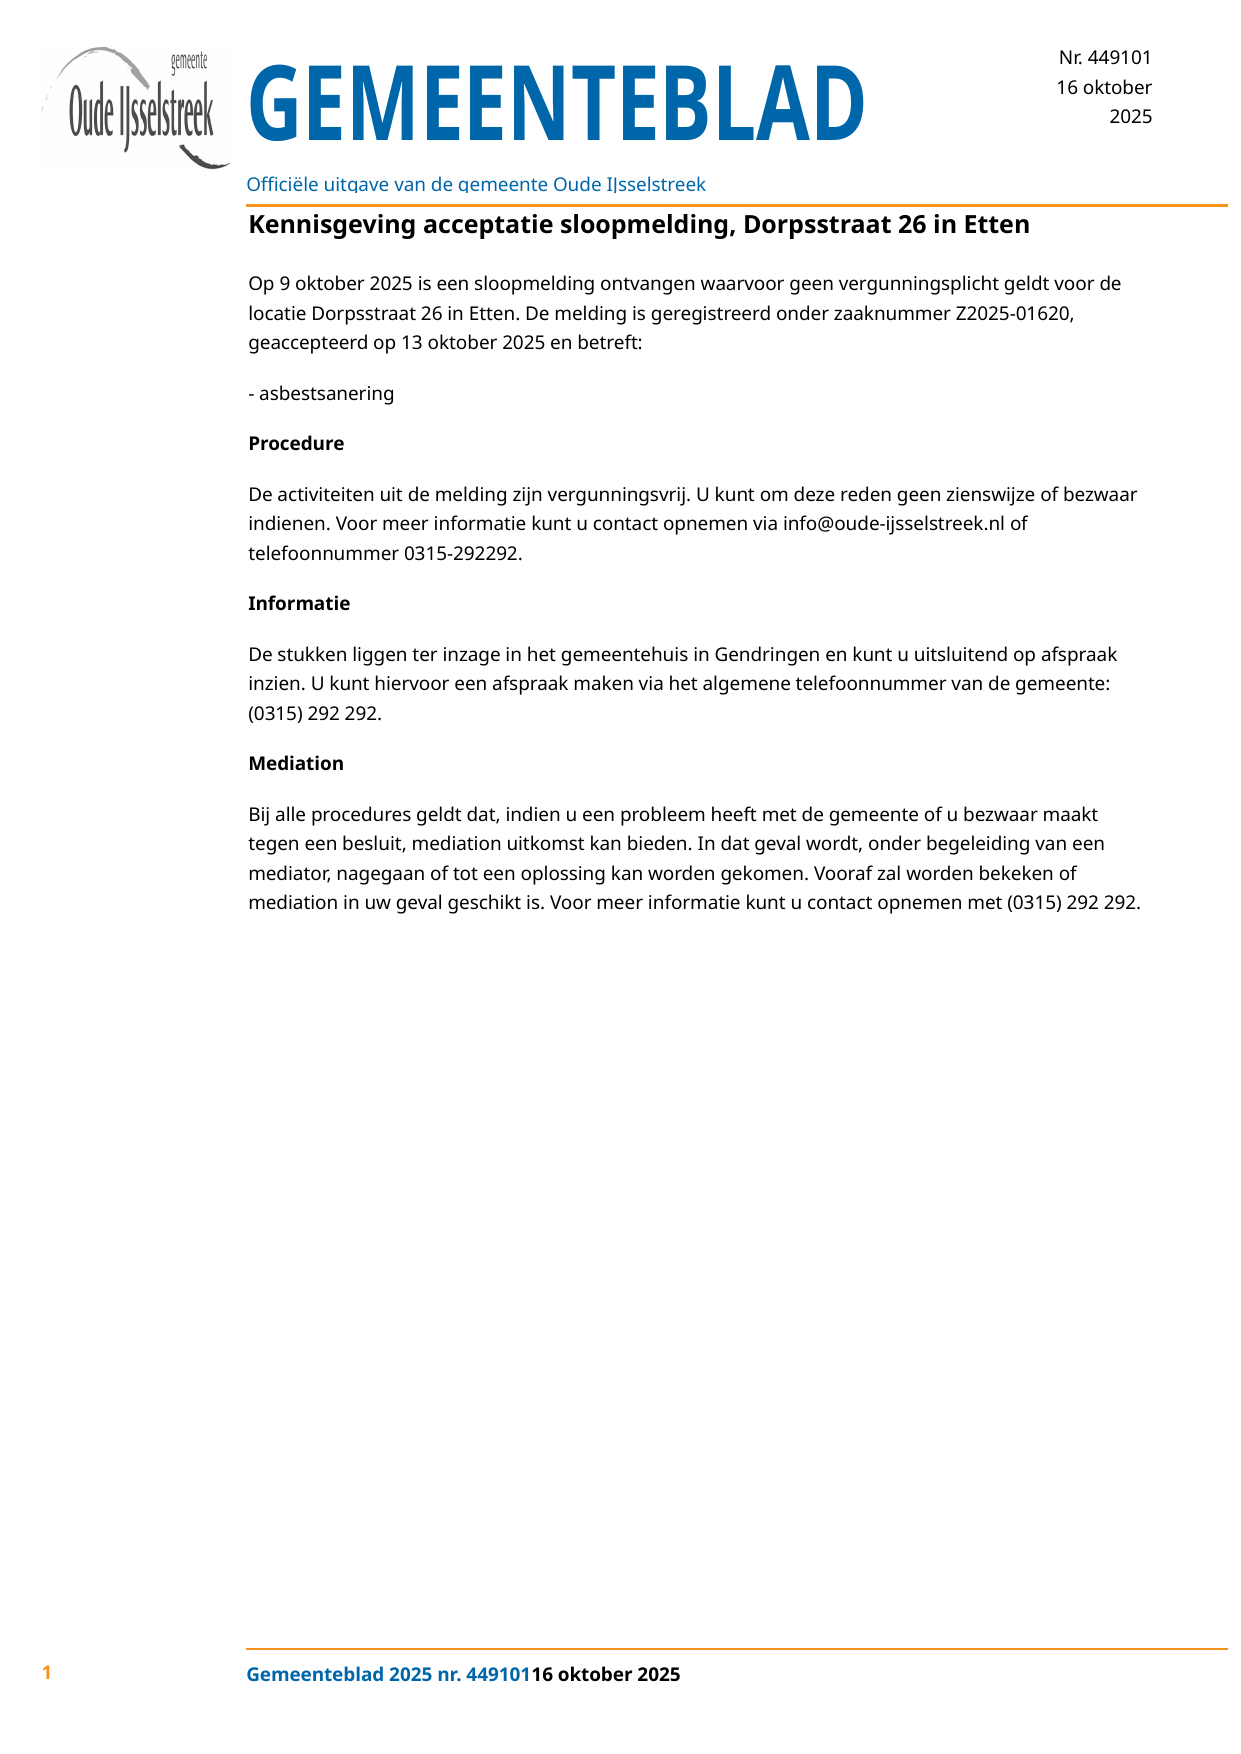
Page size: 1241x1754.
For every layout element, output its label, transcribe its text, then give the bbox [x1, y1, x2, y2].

picture [41, 47, 231, 172]
text De stukken liggen ter inzage in het gemeentehuis in Gendringen en kunt u uitsluitend op afspraak inzien. U kunt hiervoor een afspraak maken via het algemene telefoonnummer van de gemeente: (0315) 292 292. [248, 641, 1152, 726]
text Bij alle procedures geldt dat, indien u een probleem heeft met de gemeente of u bezwaar maakt tegen een besluit, mediation uitkomst kan bieden. In dat geval wordt, onder begeleiding van een mediator, nagegaan of tot een oplossing kan worden gekomen. Vooraf zal worden bekeken of mediation in uw geval geschikt is. Voor meer informatie kunt u contact opnemen met (0315) 292 292. [248, 801, 1152, 915]
text Kennisgeving acceptatie sloopmelding, Dorpsstraat 26 in Etten [248, 207, 1152, 241]
text - asbestsanering [248, 380, 1152, 406]
text Procedure [248, 430, 1152, 456]
text Mediation [248, 750, 1152, 776]
text Informatie [248, 590, 1152, 616]
text Op 9 oktober 2025 is een sloopmelding ontvangen waarvoor geen vergunningsplicht geldt voor de locatie Dorpsstraat 26 in Etten. De melding is geregistreerd onder zaaknummer Z2025-01620, geaccepteerd op 13 oktober 2025 en betreft: [248, 270, 1152, 355]
text De activiteiten uit de melding zijn vergunningsvrij. U kunt om deze reden geen zienswijze of bezwaar indienen. Voor meer informatie kunt u contact opnemen via info@oude-ijsselstreek.nl of telefoonnummer 0315-292292. [248, 481, 1152, 566]
